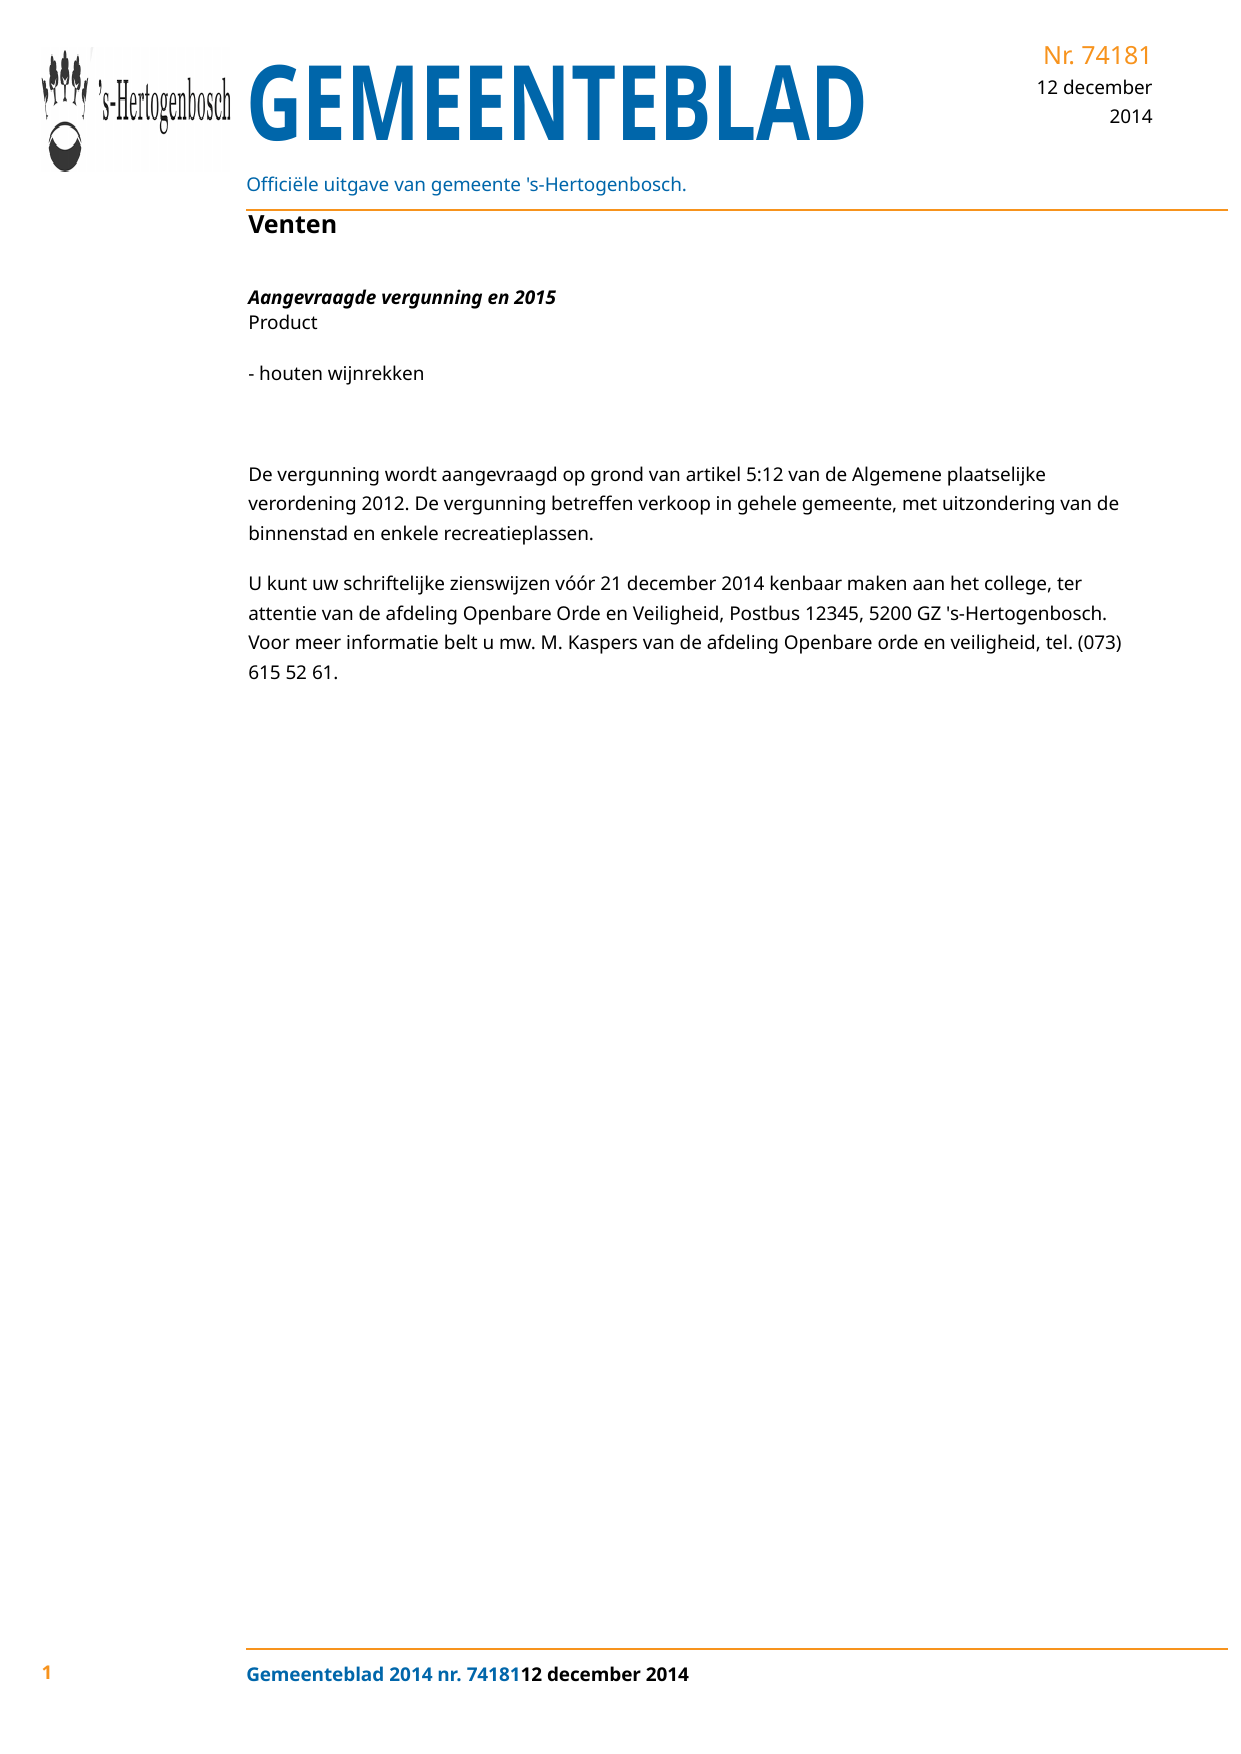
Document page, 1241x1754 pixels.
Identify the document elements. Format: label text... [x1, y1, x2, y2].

text Venten [248, 211, 1152, 241]
text U kunt uw schriftelijke zienswijzen vóór 21 december 2014 kenbaar maken aan het college, ter attentie van de afdeling Openbare Orde en Veiligheid, Postbus 12345, 5200 GZ 's-Hertogenbosch. Voor meer informatie belt u mw. M. Kaspers van de afdeling Openbare orde en veiligheid, tel. (073) 615 52 61. [248, 570, 1152, 685]
text De vergunning wordt aangevraagd op grond van artikel 5:12 van de Algemene plaatselijke verordening 2012. De vergunning betreffen verkoop in gehele gemeente, met uitzondering van de binnenstad en enkele recreatieplassen. [248, 461, 1152, 546]
text Aangevraagde vergunning en 2015 [248, 284, 1152, 309]
text - houten wijnrekken [248, 360, 1152, 386]
picture [41, 47, 231, 172]
text Product [248, 309, 1152, 335]
